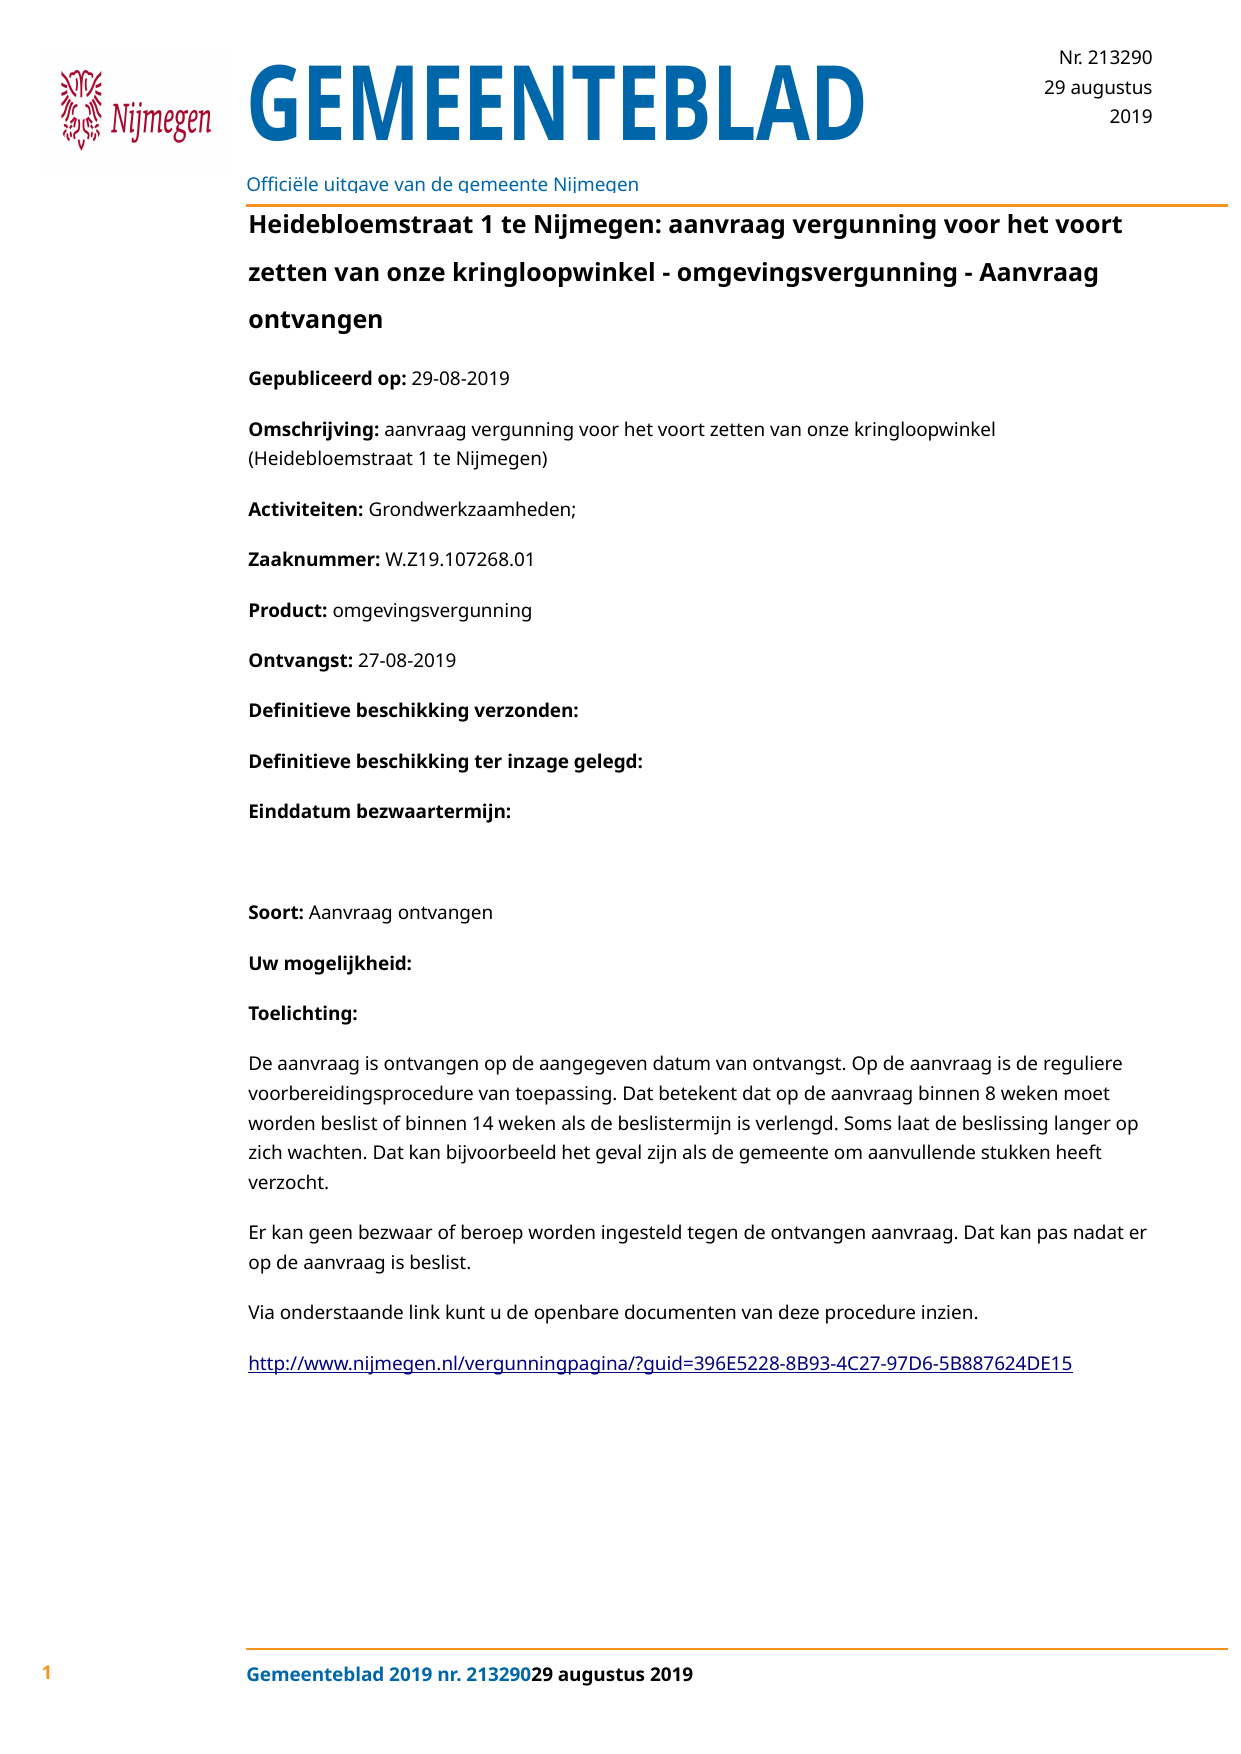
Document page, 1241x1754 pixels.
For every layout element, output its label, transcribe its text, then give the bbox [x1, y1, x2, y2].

text Einddatum bezwaartermijn: [248, 798, 1152, 824]
text Definitieve beschikking ter inzage gelegd: [248, 748, 1152, 774]
text Uw mogelijkheid: [248, 950, 1152, 975]
text Definitieve beschikking verzonden: [248, 698, 1152, 723]
text De aanvraag is ontvangen op de aangegeven datum van ontvangst. Op de aanvraag is de reguliere voorbereidingsprocedure van toepassing. Dat betekent dat op de aanvraag binnen 8 weken moet worden beslist of binnen 14 weken als de beslistermijn is verlengd. Soms laat de beslissing langer op zich wachten. Dat kan bijvoorbeeld het geval zijn als de gemeente om aanvullende stukken heeft verzocht. [248, 1051, 1152, 1194]
text Via onderstaande link kunt u de openbare documenten van deze procedure inzien. [248, 1299, 1152, 1325]
text Zaaknummer: W.Z19.107268.01 [248, 546, 1152, 572]
text Er kan geen bezwaar of beroep worden ingesteld tegen de ontvangen aanvraag. Dat kan pas nadat er op de aanvraag is beslist. [248, 1219, 1152, 1274]
text http://www.nijmegen.nl/vergunningpagina/?guid=396E5228-8B93-4C27-97D6-5B887624DE15 [248, 1350, 1152, 1375]
picture [41, 47, 231, 172]
text Product: omgevingsvergunning [248, 597, 1152, 622]
text Activiteiten: Grondwerkzaamheden; [248, 496, 1152, 522]
text Omschrijving: aanvraag vergunning voor het voort zetten van onze kringloopwinkel (Heidebloemstraat 1 te Nijmegen) [248, 416, 1152, 471]
text Toelichting: [248, 1000, 1152, 1026]
text Gepubliceerd op: 29-08-2019 [248, 366, 1152, 391]
text Heidebloemstraat 1 te Nijmegen: aanvraag vergunning voor het voort zetten van onze kringloopwinkel - omgevingsvergunning - Aanvraag ontvangen [248, 207, 1152, 336]
text Ontvangst: 27-08-2019 [248, 647, 1152, 673]
text Soort: Aanvraag ontvangen [248, 899, 1152, 925]
